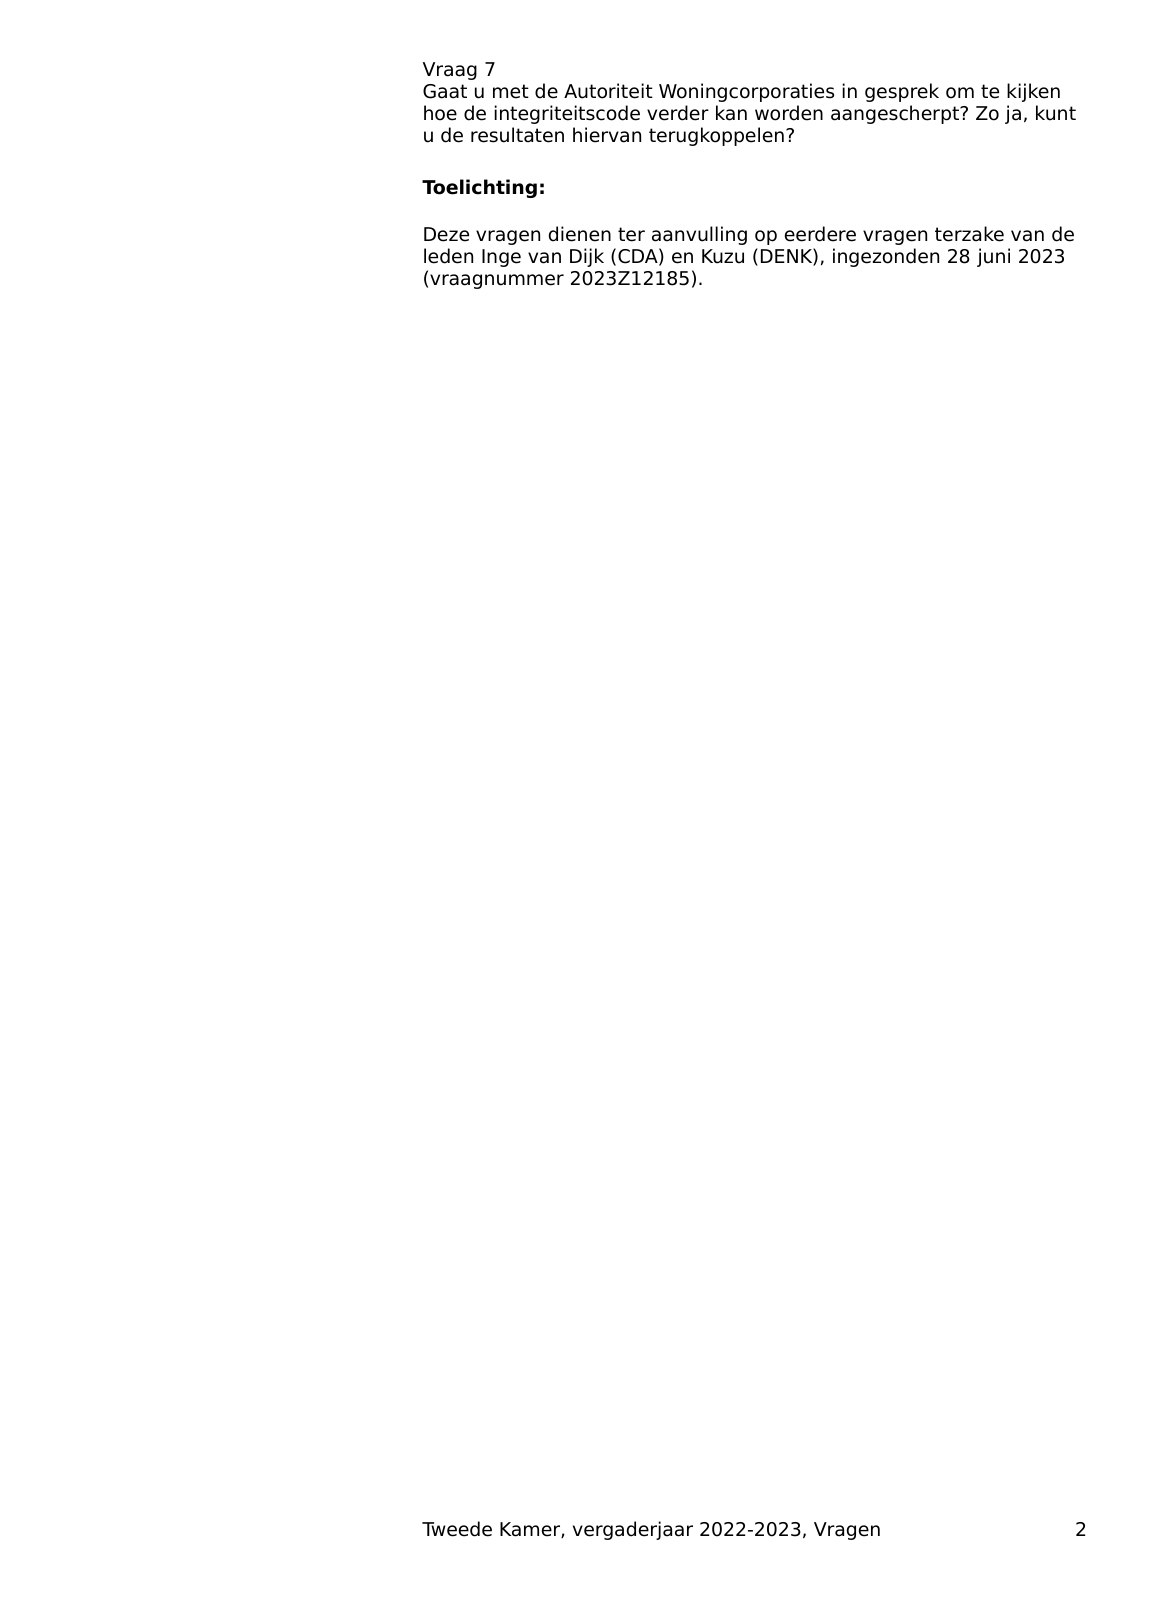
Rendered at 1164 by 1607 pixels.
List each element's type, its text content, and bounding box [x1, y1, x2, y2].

text Deze vragen dienen ter aanvulling op eerdere vragen terzake van de leden Inge van Dijk (CDA) en Kuzu (DENK), ingezonden 28 juni 2023 (vraagnummer 2023Z12185). [422, 224, 1087, 290]
text Gaat u met de Autoriteit Woningcorporaties in gesprek om te kijken hoe de integriteitscode verder kan worden aangescherpt? Zo ja, kunt u de resultaten hiervan terugkoppelen? [422, 81, 1087, 147]
text Vraag 7 [422, 59, 1087, 81]
subtitle Toelichting: [422, 177, 1087, 199]
